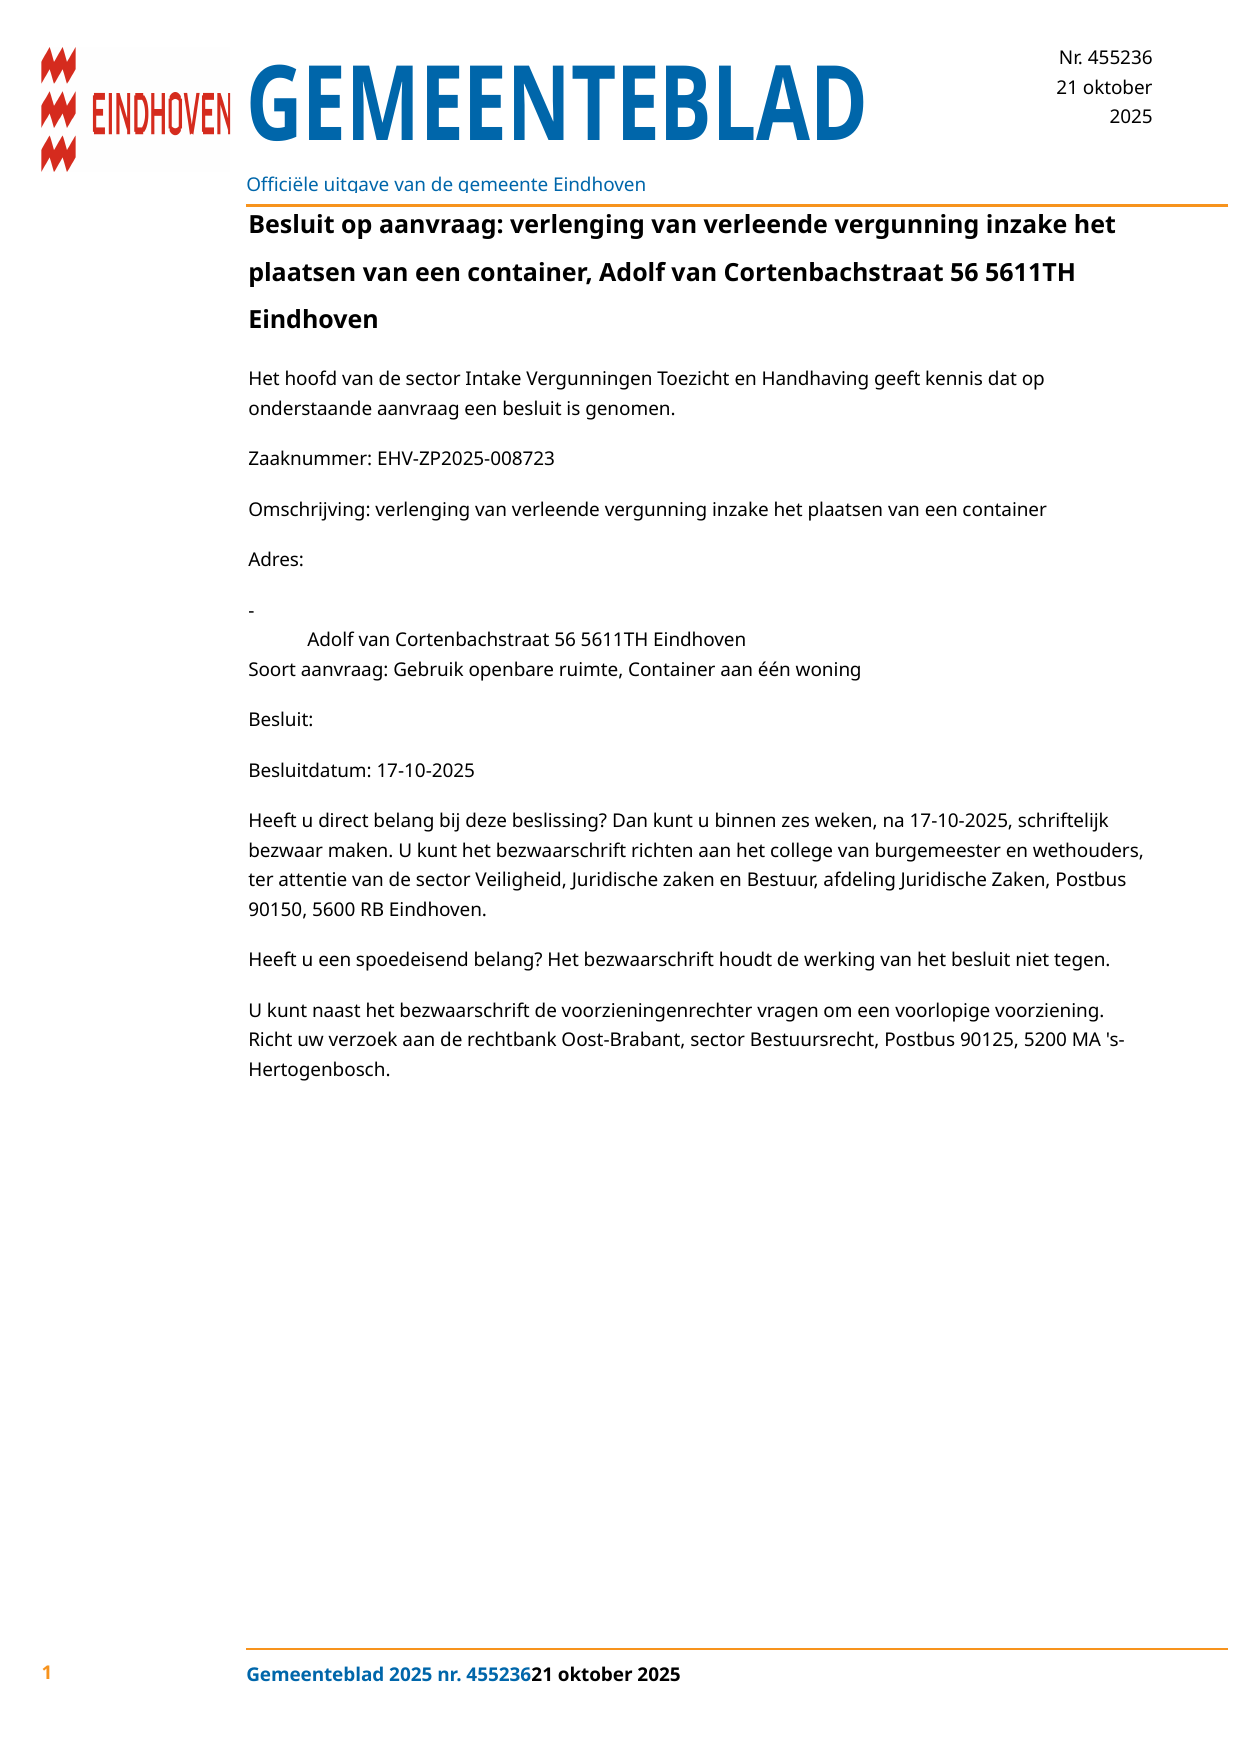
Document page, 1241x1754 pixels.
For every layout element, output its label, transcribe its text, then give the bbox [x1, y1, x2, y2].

text Adres: [248, 546, 1152, 572]
text Zaaknummer: EHV-ZP2025-008723 [248, 446, 1152, 471]
text Besluit: [248, 706, 1152, 732]
text Het hoofd van de sector Intake Vergunningen Toezicht en Handhaving geeft kennis dat op onderstaande aanvraag een besluit is genomen. [248, 366, 1152, 421]
text Omschrijving: verlenging van verleende vergunning inzake het plaatsen van een container [248, 496, 1152, 522]
text Besluit op aanvraag: verlenging van verleende vergunning inzake het plaatsen van een container, Adolf van Cortenbachstraat 56 5611TH Eindhoven [248, 207, 1152, 336]
text Heeft u direct belang bij deze beslissing? Dan kunt u binnen zes weken, na 17-10-2025, schriftelijk bezwaar maken. U kunt het bezwaarschrift richten aan het college van burgemeester en wethouders, ter attentie van de sector Veiligheid, Juridische zaken en Bestuur, afdeling Juridische Zaken, Postbus 90150, 5600 RB Eindhoven. [248, 807, 1152, 922]
text Heeft u een spoedeisend belang? Het bezwaarschrift houdt de werking van het besluit niet tegen. [248, 946, 1152, 972]
text U kunt naast het bezwaarschrift de voorzieningenrechter vragen om een voorlopige voorziening. Richt uw verzoek aan de rechtbank Oost-Brabant, sector Bestuursrecht, Postbus 90125, 5200 MA 's-Hertogenbosch. [248, 997, 1152, 1082]
text Besluitdatum: 17-10-2025 [248, 757, 1152, 782]
picture [41, 47, 231, 172]
list Adolf van Cortenbachstraat 56 5611TH Eindhoven [248, 626, 1152, 652]
text Soort aanvraag: Gebruik openbare ruimte, Container aan één woning [248, 656, 1152, 682]
